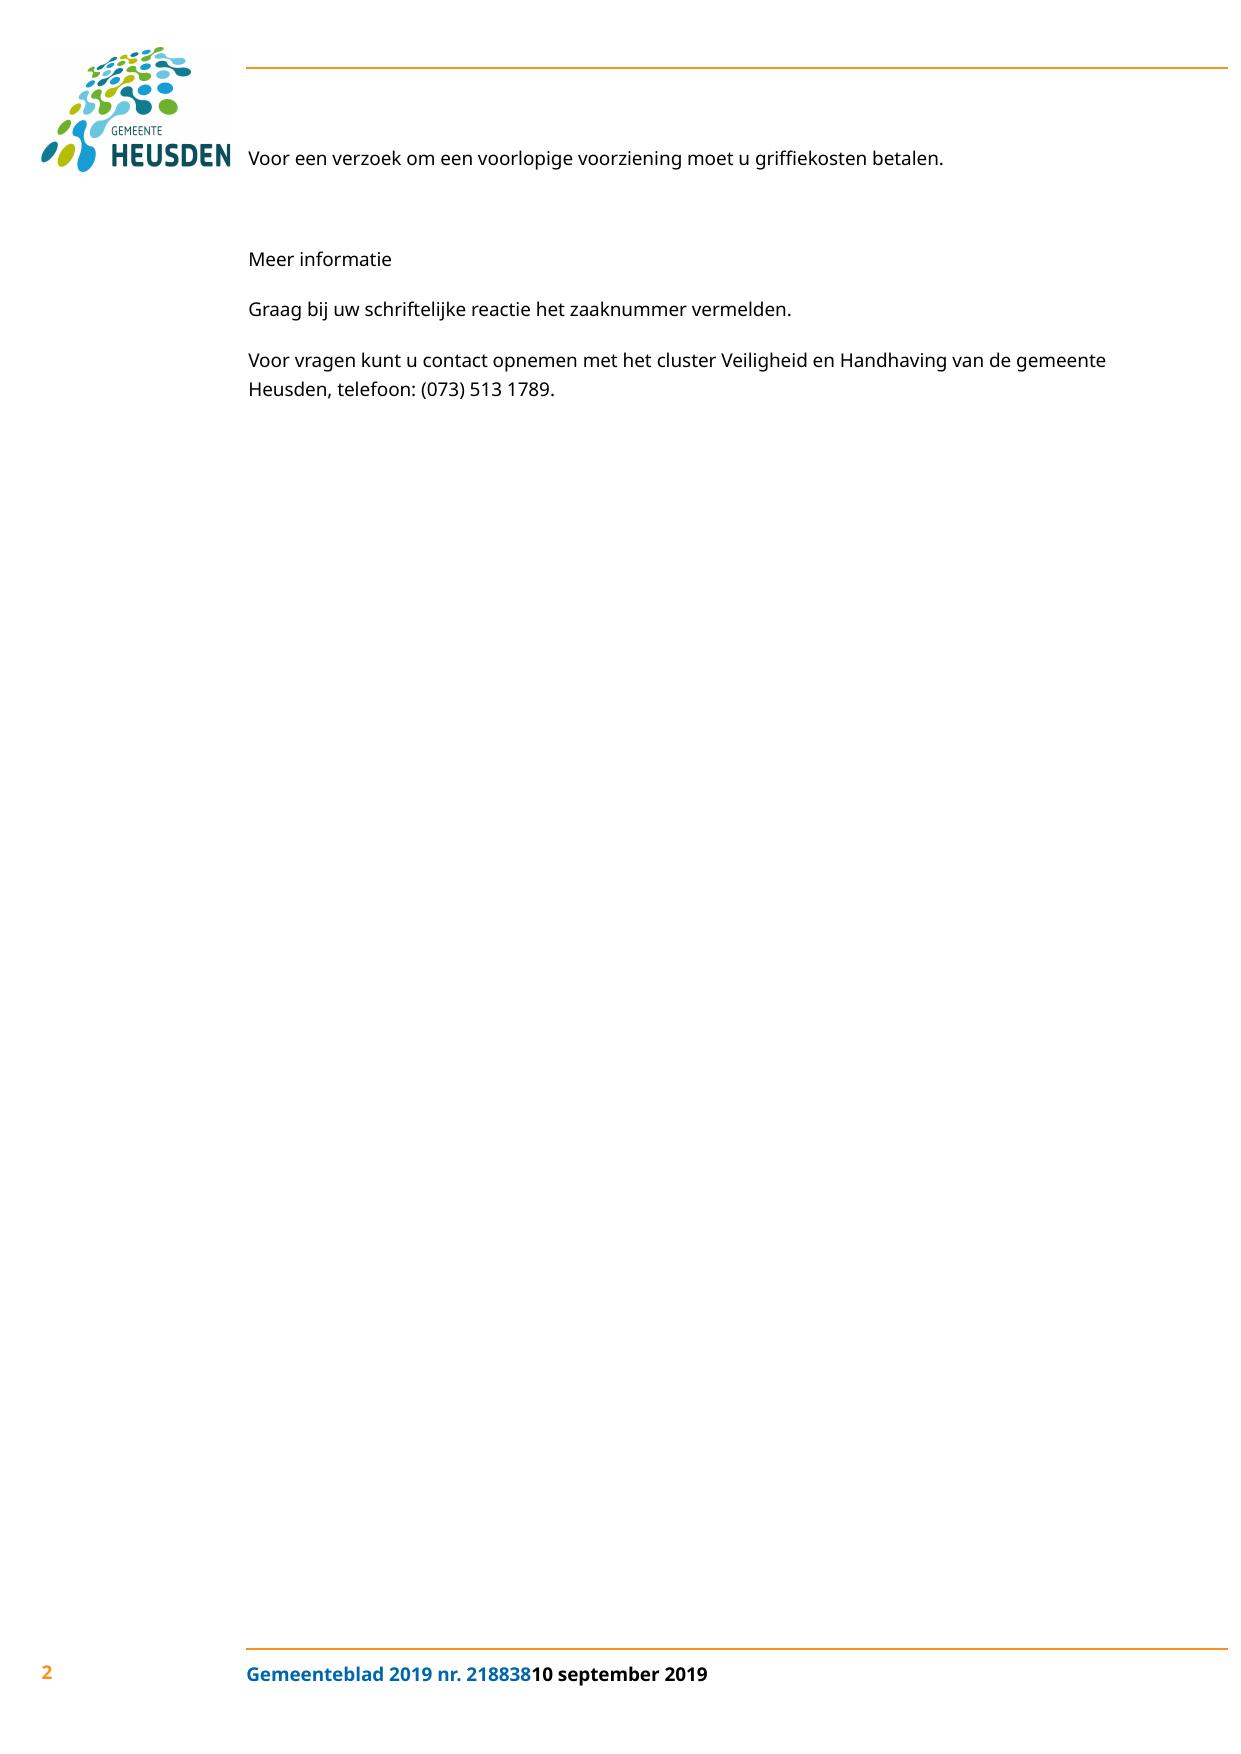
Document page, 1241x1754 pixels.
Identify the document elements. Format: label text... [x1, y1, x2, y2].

text Voor vragen kunt u contact opnemen met het cluster Veiligheid en Handhaving van de gemeente Heusden, telefoon: (073) 513 1789. [248, 347, 1152, 402]
text Graag bij uw schriftelijke reactie het zaaknummer vermelden. [248, 296, 1152, 322]
text Meer informatie [248, 246, 1152, 272]
picture [41, 47, 231, 172]
text Voor een verzoek om een voorlopige voorziening moet u griffiekosten betalen. [248, 145, 1152, 171]
